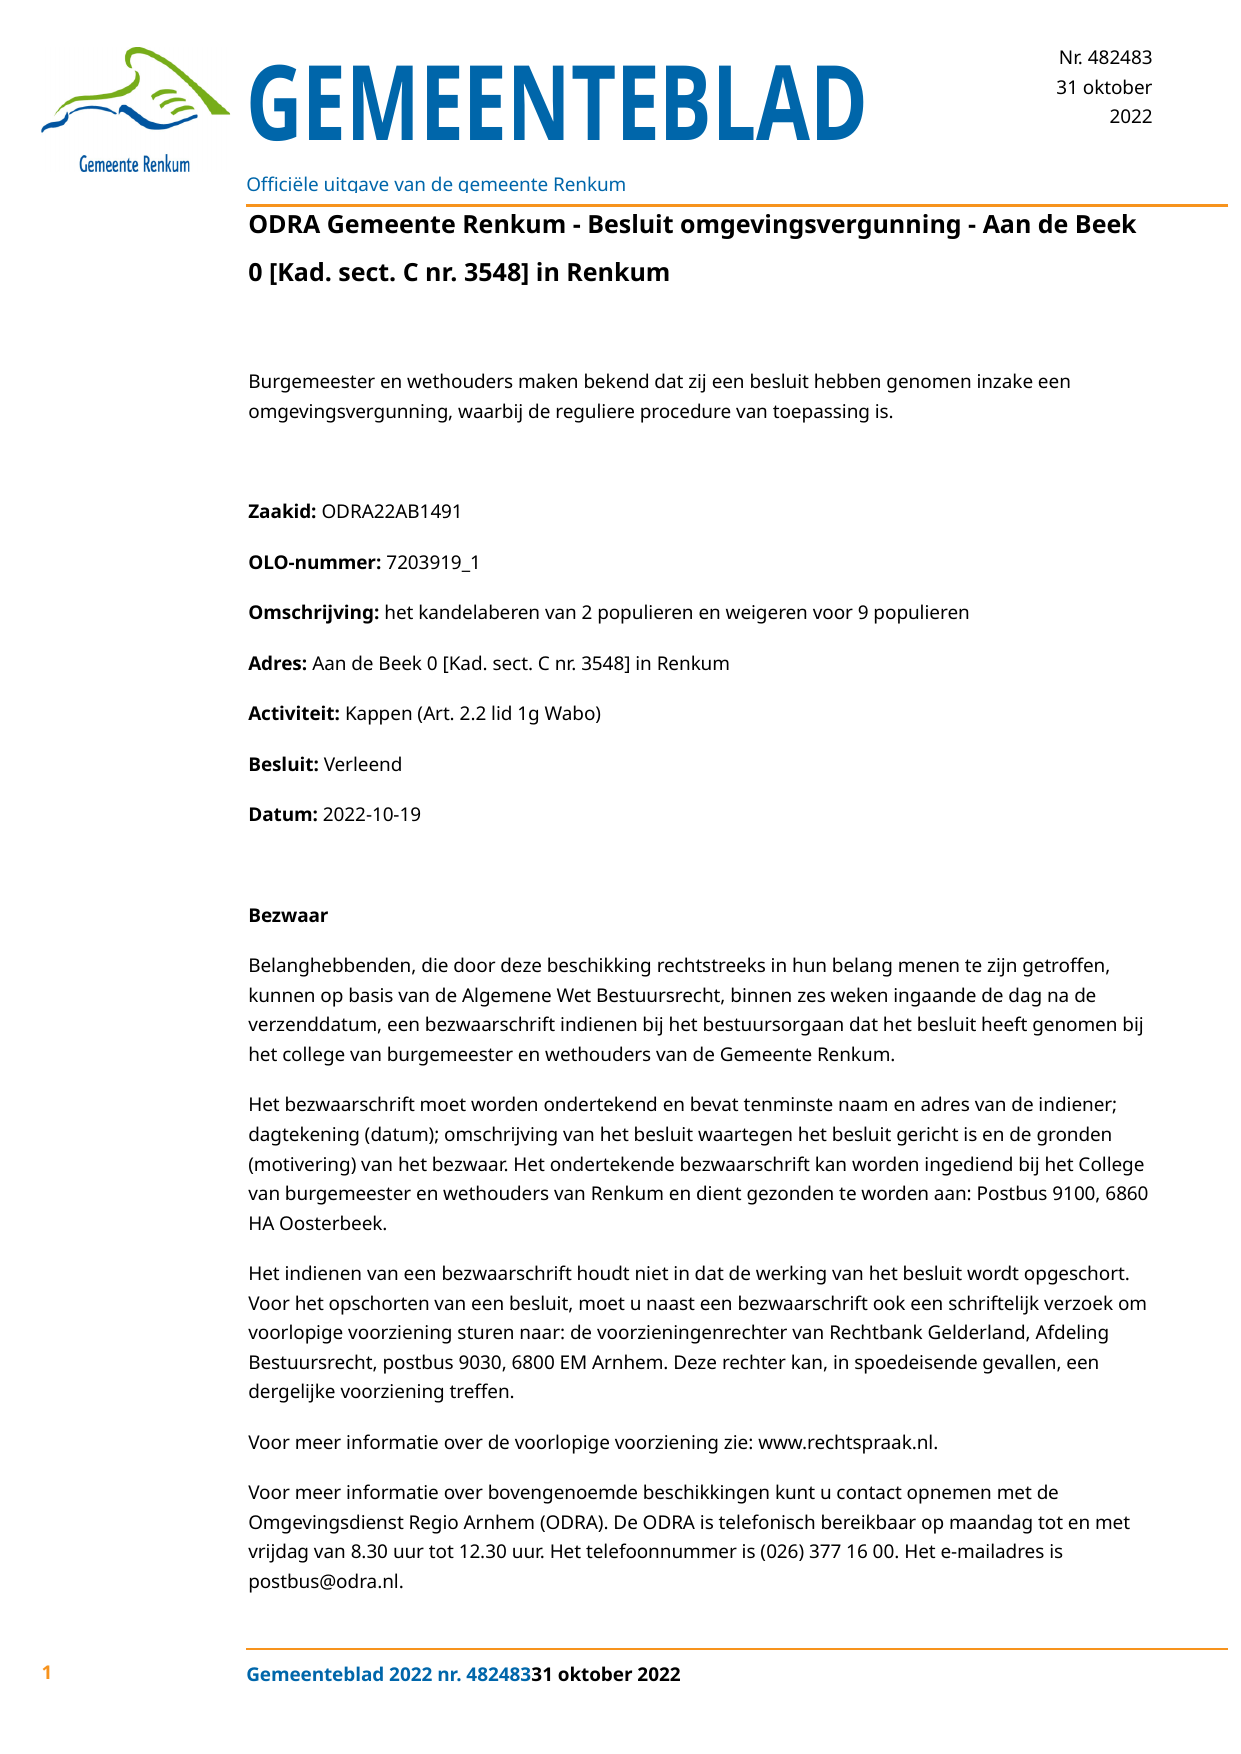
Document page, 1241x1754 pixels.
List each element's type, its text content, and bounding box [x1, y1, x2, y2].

text Het indienen van een bezwaarschrift houdt niet in dat de werking van het besluit wordt opgeschort. Voor het opschorten van een besluit, moet u naast een bezwaarschrift ook een schriftelijk verzoek om voorlopige voorziening sturen naar: de voorzieningenrechter van Rechtbank Gelderland, Afdeling Bestuursrecht, postbus 9030, 6800 EM Arnhem. Deze rechter kan, in spoedeisende gevallen, een dergelijke voorziening treffen. [248, 1260, 1152, 1404]
text Het bezwaarschrift moet worden ondertekend en bevat tenminste naam en adres van de indiener; dagtekening (datum); omschrijving van het besluit waartegen het besluit gericht is en de gronden (motivering) van het bezwaar. Het ondertekende bezwaarschrift kan worden ingediend bij het College van burgemeester en wethouders van Renkum en dient gezonden te worden aan: Postbus 9100, 6860 HA Oosterbeek. [248, 1092, 1152, 1236]
text Zaakid: ODRA22AB1491 [248, 499, 1152, 524]
text Voor meer informatie over de voorlopige voorziening zie: www.rechtspraak.nl. [248, 1429, 1152, 1455]
text OLO-nummer: 7203919_1 [248, 549, 1152, 575]
text Bezwaar [248, 902, 1152, 928]
picture [41, 47, 231, 172]
text Belanghebbenden, die door deze beschikking rechtstreeks in hun belang menen te zijn getroffen, kunnen op basis van de Algemene Wet Bestuursrecht, binnen zes weken ingaande de dag na de verzenddatum, een bezwaarschrift indienen bij het bestuursorgaan dat het besluit heeft genomen bij het college van burgemeester en wethouders van de Gemeente Renkum. [248, 952, 1152, 1067]
text Datum: 2022-10-19 [248, 801, 1152, 827]
text Activiteit: Kappen (Art. 2.2 lid 1g Wabo) [248, 700, 1152, 726]
text Adres: Aan de Beek 0 [Kad. sect. C nr. 3548] in Renkum [248, 650, 1152, 676]
text ODRA Gemeente Renkum - Besluit omgevingsvergunning - Aan de Beek 0 [Kad. sect. C nr. 3548] in Renkum [248, 207, 1152, 288]
text Burgemeester en wethouders maken bekend dat zij een besluit hebben genomen inzake een omgevingsvergunning, waarbij de reguliere procedure van toepassing is. [248, 368, 1152, 424]
text Voor meer informatie over bovengenoemde beschikkingen kunt u contact opnemen met de Omgevingsdienst Regio Arnhem (ODRA). De ODRA is telefonisch bereikbaar op maandag tot en met vrijdag van 8.30 uur tot 12.30 uur. Het telefoonnummer is (026) 377 16 00. Het e-mailadres is postbus@odra.nl. [248, 1479, 1152, 1594]
text Besluit: Verleend [248, 751, 1152, 777]
text Omschrijving: het kandelaberen van 2 populieren en weigeren voor 9 populieren [248, 599, 1152, 625]
